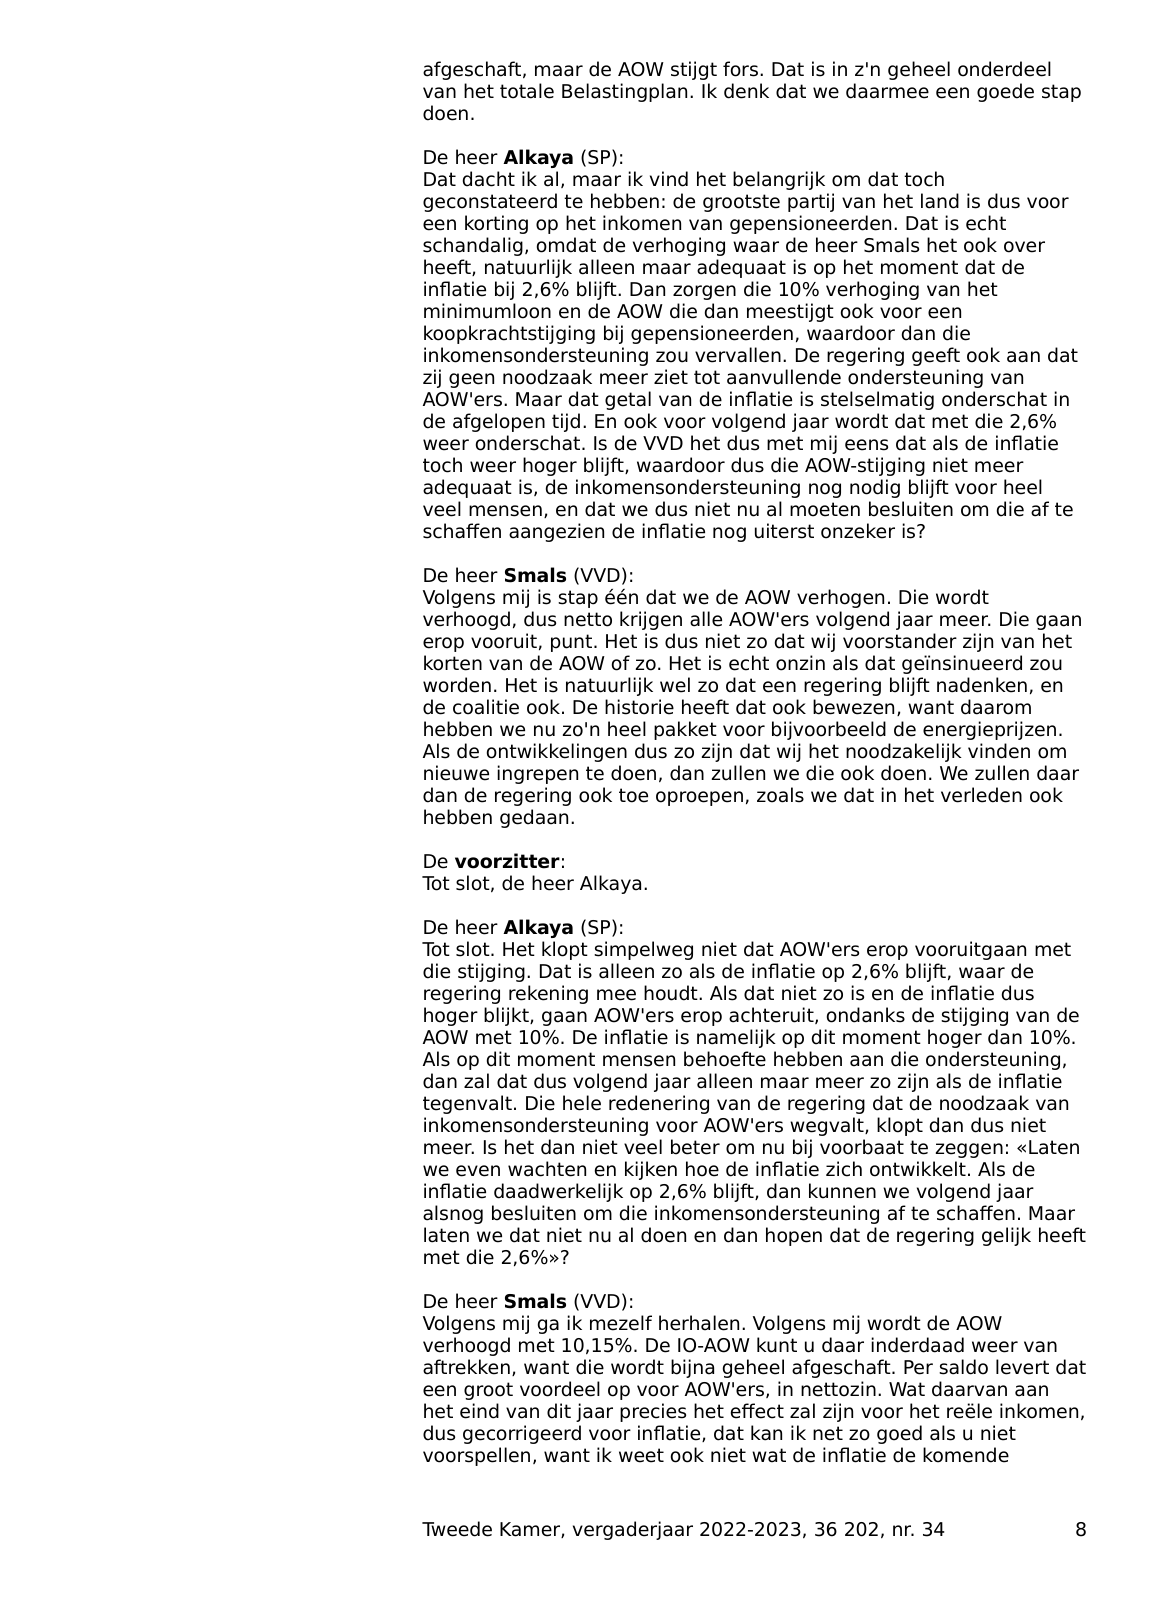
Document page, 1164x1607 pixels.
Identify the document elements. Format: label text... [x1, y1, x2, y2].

text De heer Smals (VVD): [422, 565, 1087, 587]
text afgeschaft, maar de AOW stijgt fors. Dat is in z'n geheel onderdeel van het totale Belastingplan. Ik denk dat we daarmee een goede stap doen. [422, 59, 1087, 125]
text Dat dacht ik al, maar ik vind het belangrijk om dat toch geconstateerd te hebben: de grootste partij van het land is dus voor een korting op het inkomen van gepensioneerden. Dat is echt schandalig, omdat de verhoging waar de heer Smals het ook over heeft, natuurlijk alleen maar adequaat is op het moment dat de inflatie bij 2,6% blijft. Dan zorgen die 10% verhoging van het minimumloon en de AOW die dan meestijgt ook voor een koopkrachtstijging bij gepensioneerden, waardoor dan die inkomensondersteuning zou vervallen. De regering geeft ook aan dat zij geen noodzaak meer ziet tot aanvullende ondersteuning van AOW'ers. Maar dat getal van de inflatie is stelselmatig onderschat in de afgelopen tijd. En ook voor volgend jaar wordt dat met die 2,6% weer onderschat. Is de VVD het dus met mij eens dat als de inflatie toch weer hoger blijft, waardoor dus die AOW-stijging niet meer adequaat is, de inkomensondersteuning nog nodig blijft voor heel veel mensen, en dat we dus niet nu al moeten besluiten om die af te schaffen aangezien de inflatie nog uiterst onzeker is? [422, 169, 1087, 543]
text Volgens mij is stap één dat we de AOW verhogen. Die wordt verhoogd, dus netto krijgen alle AOW'ers volgend jaar meer. Die gaan erop vooruit, punt. Het is dus niet zo dat wij voorstander zijn van het korten van de AOW of zo. Het is echt onzin als dat geïnsinueerd zou worden. Het is natuurlijk wel zo dat een regering blijft nadenken, en de coalitie ook. De historie heeft dat ook bewezen, want daarom hebben we nu zo'n heel pakket voor bijvoorbeeld de energieprijzen. Als de ontwikkelingen dus zo zijn dat wij het noodzakelijk vinden om nieuwe ingrepen te doen, dan zullen we die ook doen. We zullen daar dan de regering ook toe oproepen, zoals we dat in het verleden ook hebben gedaan. [422, 587, 1087, 829]
text Volgens mij ga ik mezelf herhalen. Volgens mij wordt de AOW verhoogd met 10,15%. De IO-AOW kunt u daar inderdaad weer van aftrekken, want die wordt bijna geheel afgeschaft. Per saldo levert dat een groot voordeel op voor AOW'ers, in nettozin. Wat daarvan aan het eind van dit jaar precies het effect zal zijn voor het reële inkomen, dus gecorrigeerd voor inflatie, dat kan ik net zo goed als u niet voorspellen, want ik weet ook niet wat de inflatie de komende [422, 1313, 1087, 1467]
text De voorzitter: [422, 851, 1087, 873]
text De heer Alkaya (SP): [422, 147, 1087, 169]
text De heer Alkaya (SP): [422, 917, 1087, 939]
text Tot slot, de heer Alkaya. [422, 873, 1087, 895]
text De heer Smals (VVD): [422, 1291, 1087, 1313]
text Tot slot. Het klopt simpelweg niet dat AOW'ers erop vooruitgaan met die stijging. Dat is alleen zo als de inflatie op 2,6% blijft, waar de regering rekening mee houdt. Als dat niet zo is en de inflatie dus hoger blijkt, gaan AOW'ers erop achteruit, ondanks de stijging van de AOW met 10%. De inflatie is namelijk op dit moment hoger dan 10%. Als op dit moment mensen behoefte hebben aan die ondersteuning, dan zal dat dus volgend jaar alleen maar meer zo zijn als de inflatie tegenvalt. Die hele redenering van de regering dat de noodzaak van inkomensondersteuning voor AOW'ers wegvalt, klopt dan dus niet meer. Is het dan niet veel beter om nu bij voorbaat te zeggen: «Laten we even wachten en kijken hoe de inflatie zich ontwikkelt. Als de inflatie daadwerkelijk op 2,6% blijft, dan kunnen we volgend jaar alsnog besluiten om die inkomensondersteuning af te schaffen. Maar laten we dat niet nu al doen en dan hopen dat de regering gelijk heeft met die 2,6%»? [422, 939, 1087, 1269]
